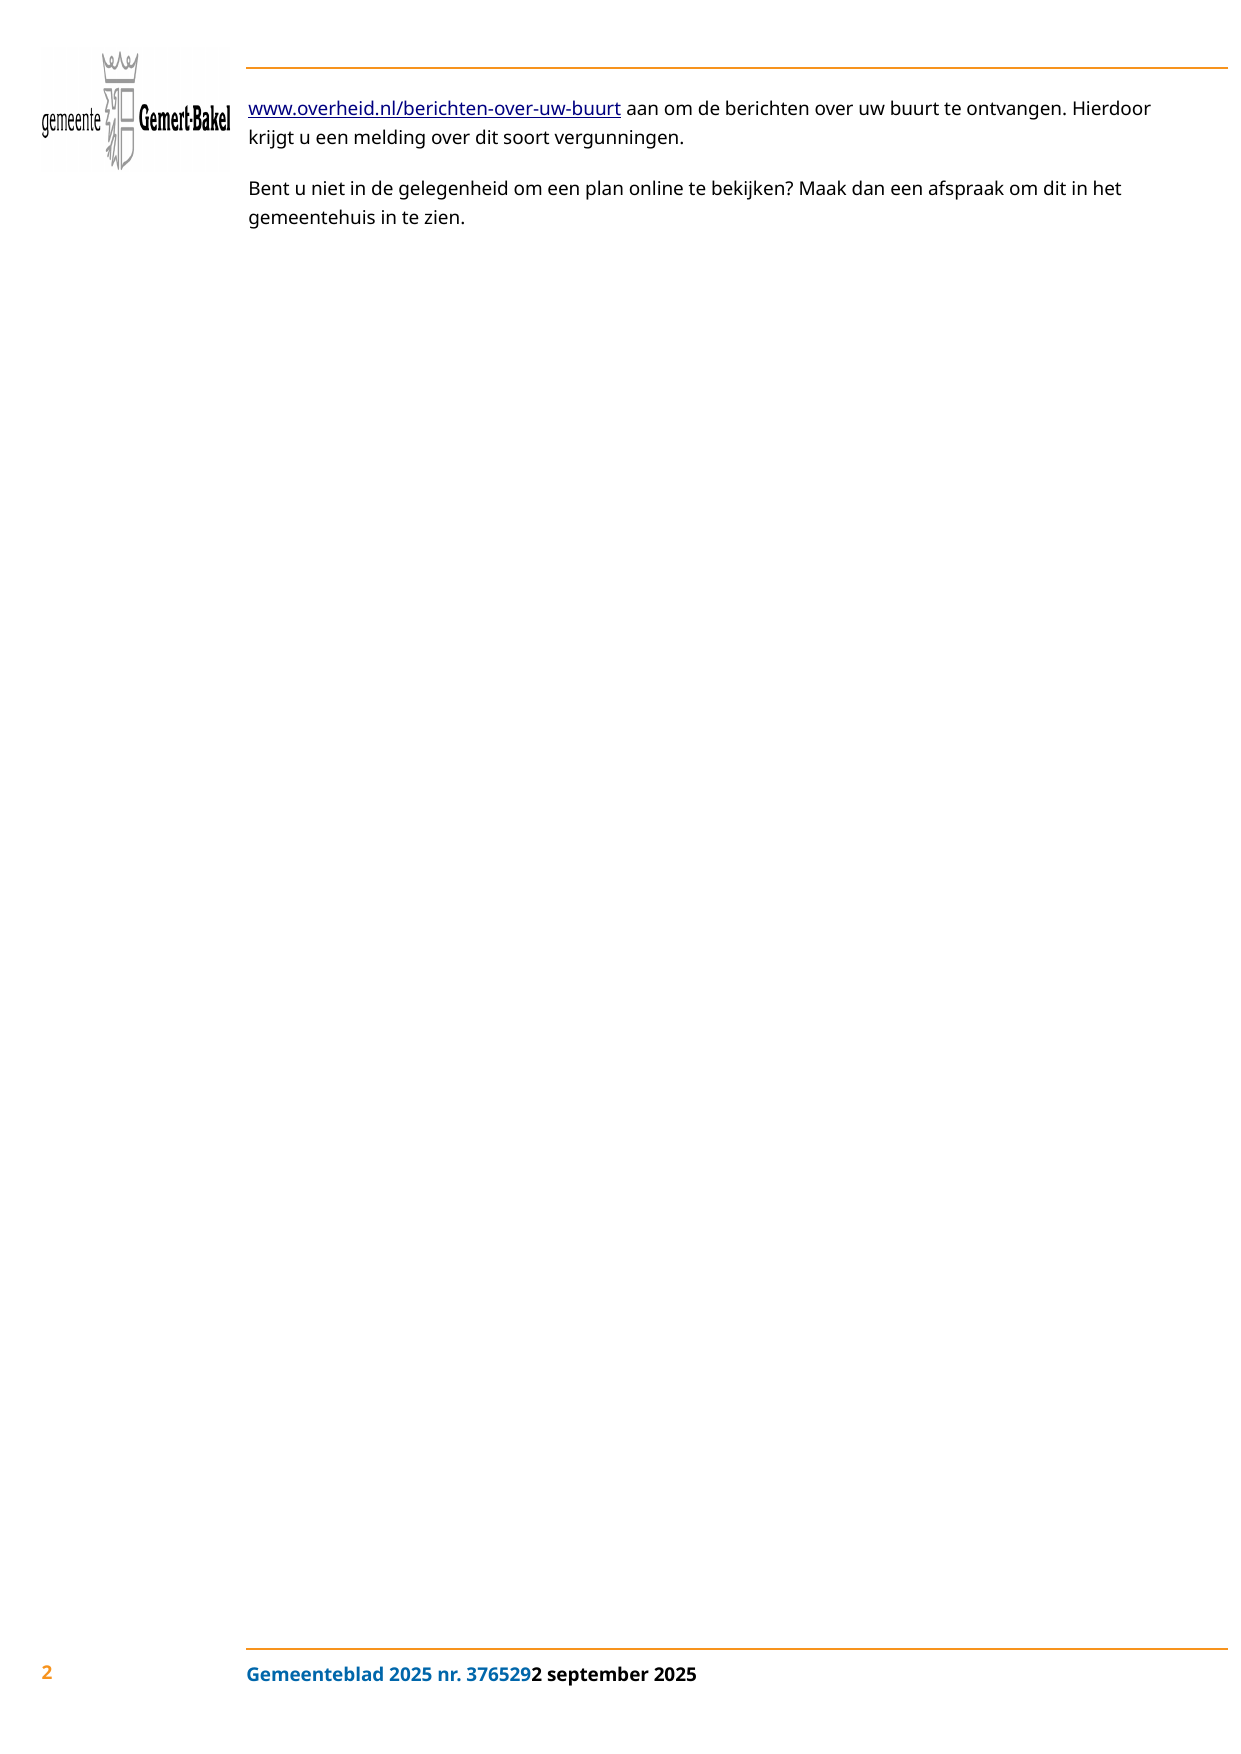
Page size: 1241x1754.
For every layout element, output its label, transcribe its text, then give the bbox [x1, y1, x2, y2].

text www.overheid.nl/berichten-over-uw-buurt aan om de berichten over uw buurt te ontvangen. Hierdoor krijgt u een melding over dit soort vergunningen. [248, 95, 1152, 150]
picture [41, 47, 231, 172]
text Bent u niet in de gelegenheid om een plan online te bekijken? Maak dan een afspraak om dit in het gemeentehuis in te zien. [248, 175, 1152, 230]
